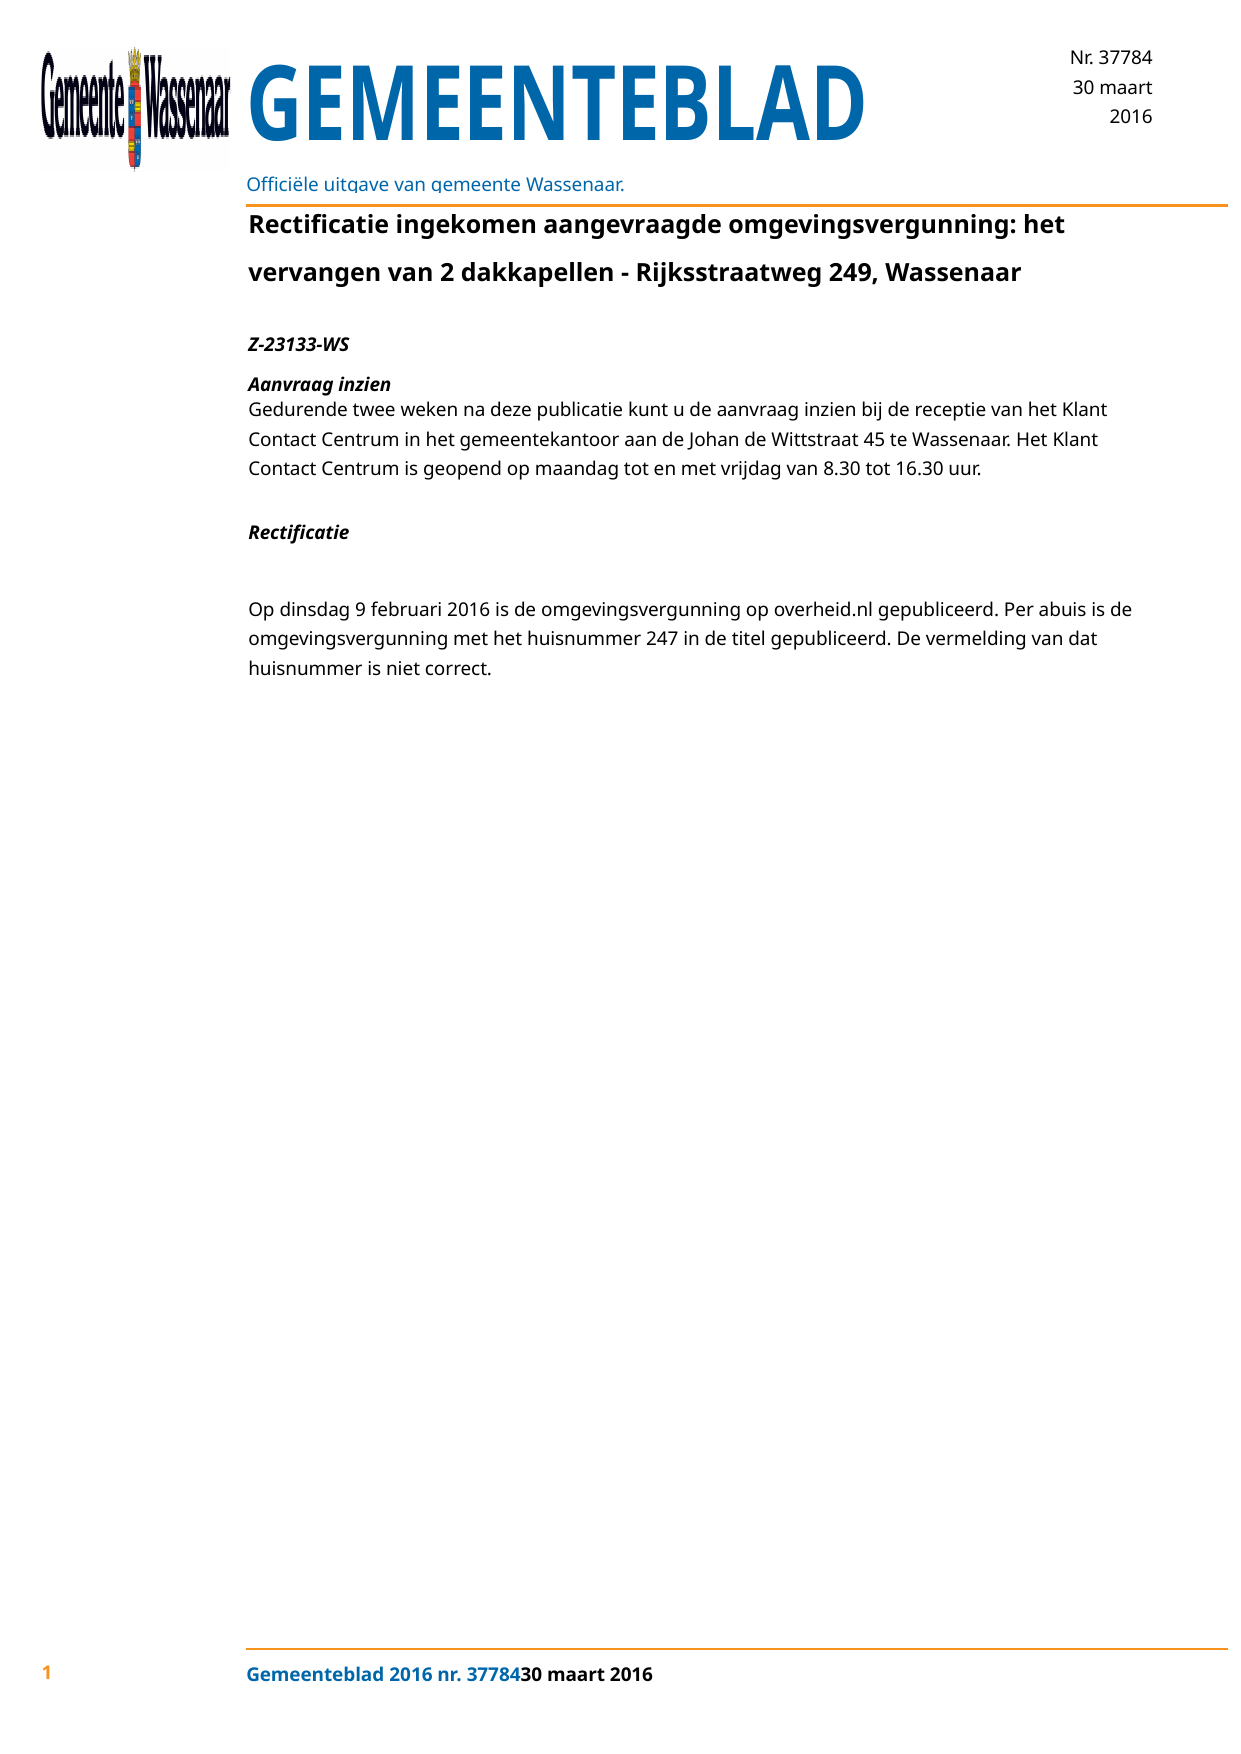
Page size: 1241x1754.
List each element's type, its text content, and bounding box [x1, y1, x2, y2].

text Rectificatie [248, 519, 1152, 545]
text Z-23133-WS [248, 331, 1152, 357]
text Rectificatie ingekomen aangevraagde omgevingsvergunning: het vervangen van 2 dakkapellen - Rijksstraatweg 249, Wassenaar [248, 207, 1152, 288]
picture [41, 47, 231, 172]
text Gedurende twee weken na deze publicatie kunt u de aanvraag inzien bij de receptie van het Klant Contact Centrum in het gemeentekantoor aan de Johan de Wittstraat 45 te Wassenaar. Het Klant Contact Centrum is geopend op maandag tot en met vrijdag van 8.30 tot 16.30 uur. [248, 396, 1152, 481]
text Aanvraag inzien [248, 371, 1152, 396]
text Op dinsdag 9 februari 2016 is de omgevingsvergunning op overheid.nl gepubliceerd. Per abuis is de omgevingsvergunning met het huisnummer 247 in de titel gepubliceerd. De vermelding van dat huisnummer is niet correct. [248, 596, 1152, 681]
